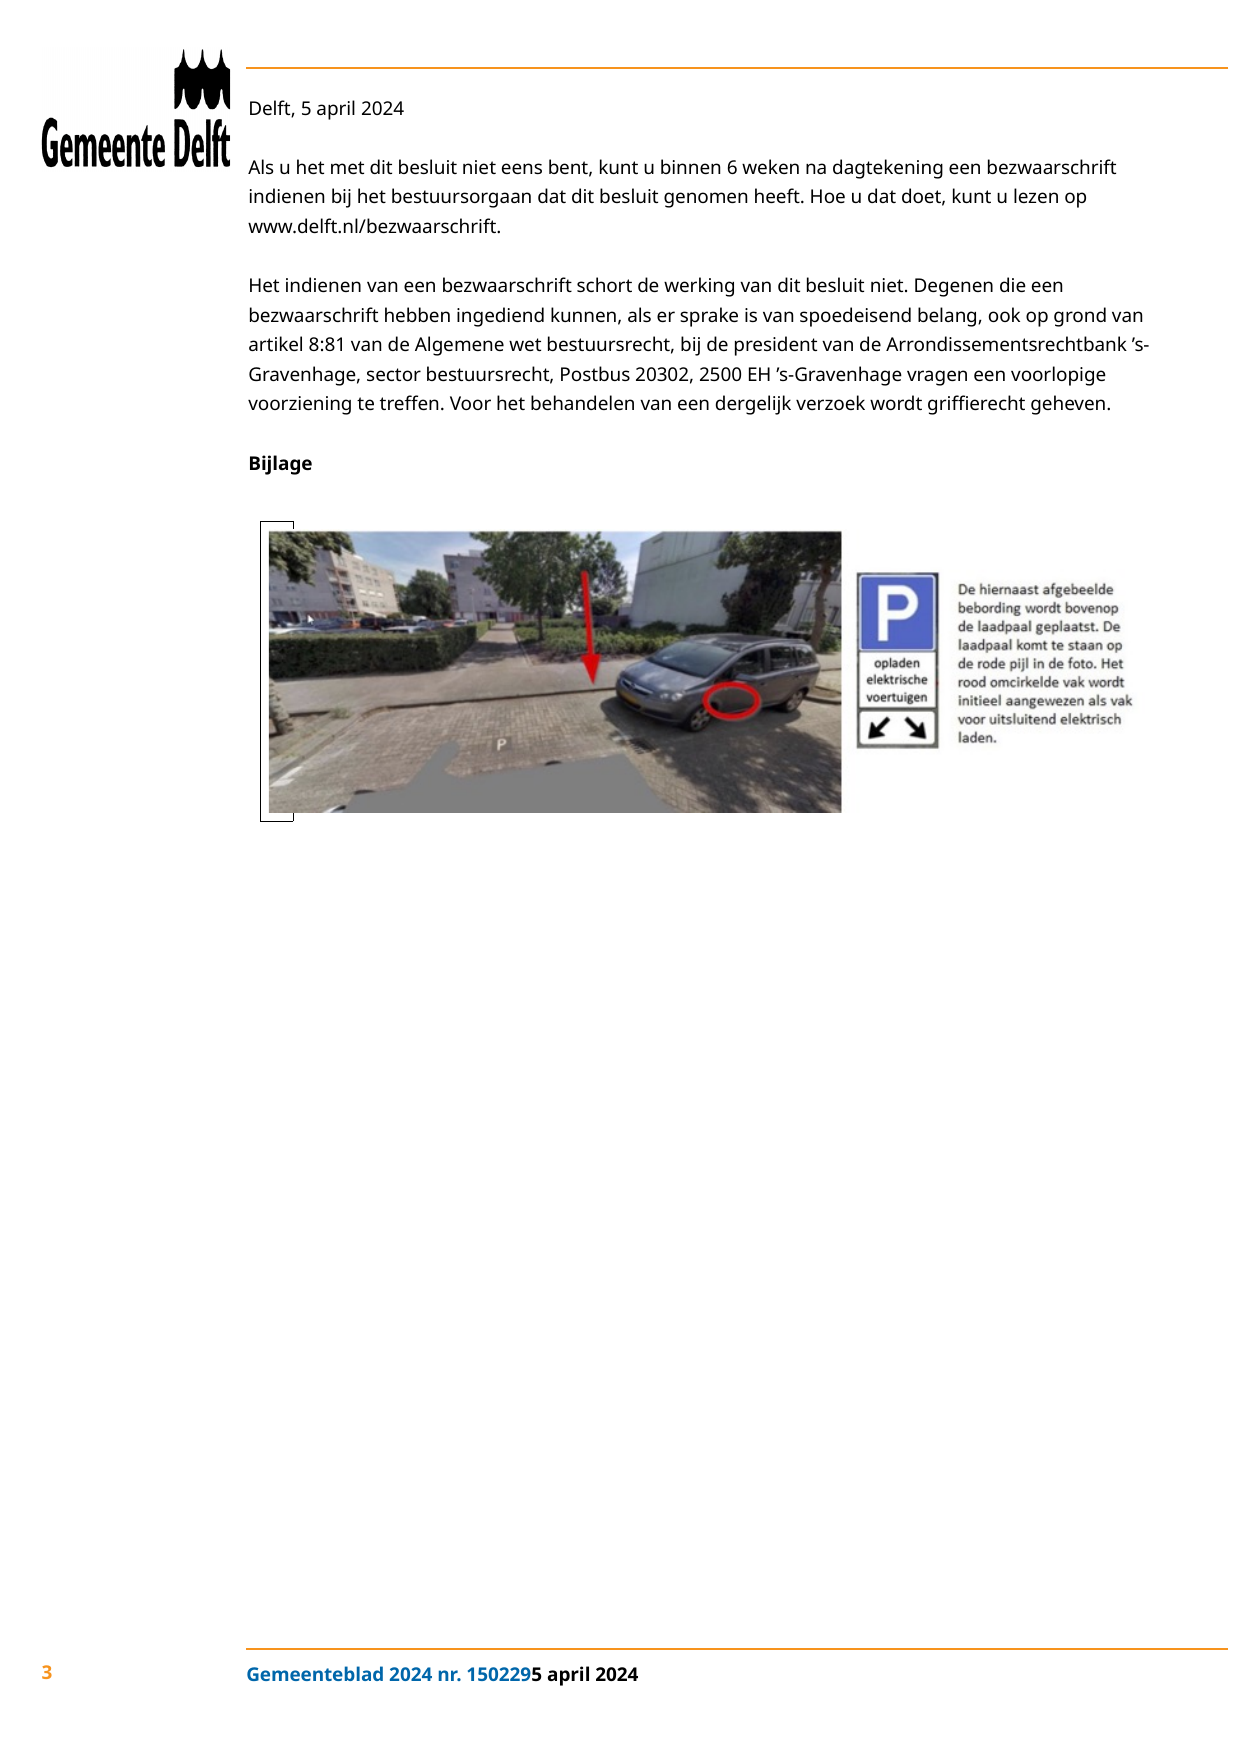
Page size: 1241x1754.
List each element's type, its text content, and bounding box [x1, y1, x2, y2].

text Delft, 5 april 2024 [248, 95, 1152, 121]
text Het indienen van een bezwaarschrift schort de werking van dit besluit niet. Degenen die een bezwaarschrift hebben ingediend kunnen, als er sprake is van spoedeisend belang, ook op grond van artikel 8:81 van de Algemene wet bestuursrecht, bij de president van de Arrondissementsrechtbank ’s-Gravenhage, sector bestuursrecht, Postbus 20302, 2500 EH ’s-Gravenhage vragen een voorlopige voorziening te treffen. Voor het behandelen van een dergelijk verzoek wordt griffierecht geheven. [248, 272, 1152, 416]
text Als u het met dit besluit niet eens bent, kunt u binnen 6 weken na dagtekening een bezwaarschrift indienen bij het bestuursorgaan dat dit besluit genomen heeft. Hoe u dat doet, kunt u lezen op www.delft.nl/bezwaarschrift. [248, 154, 1152, 239]
picture [41, 47, 231, 172]
picture [268, 529, 1173, 813]
text Bijlage [248, 450, 1152, 476]
